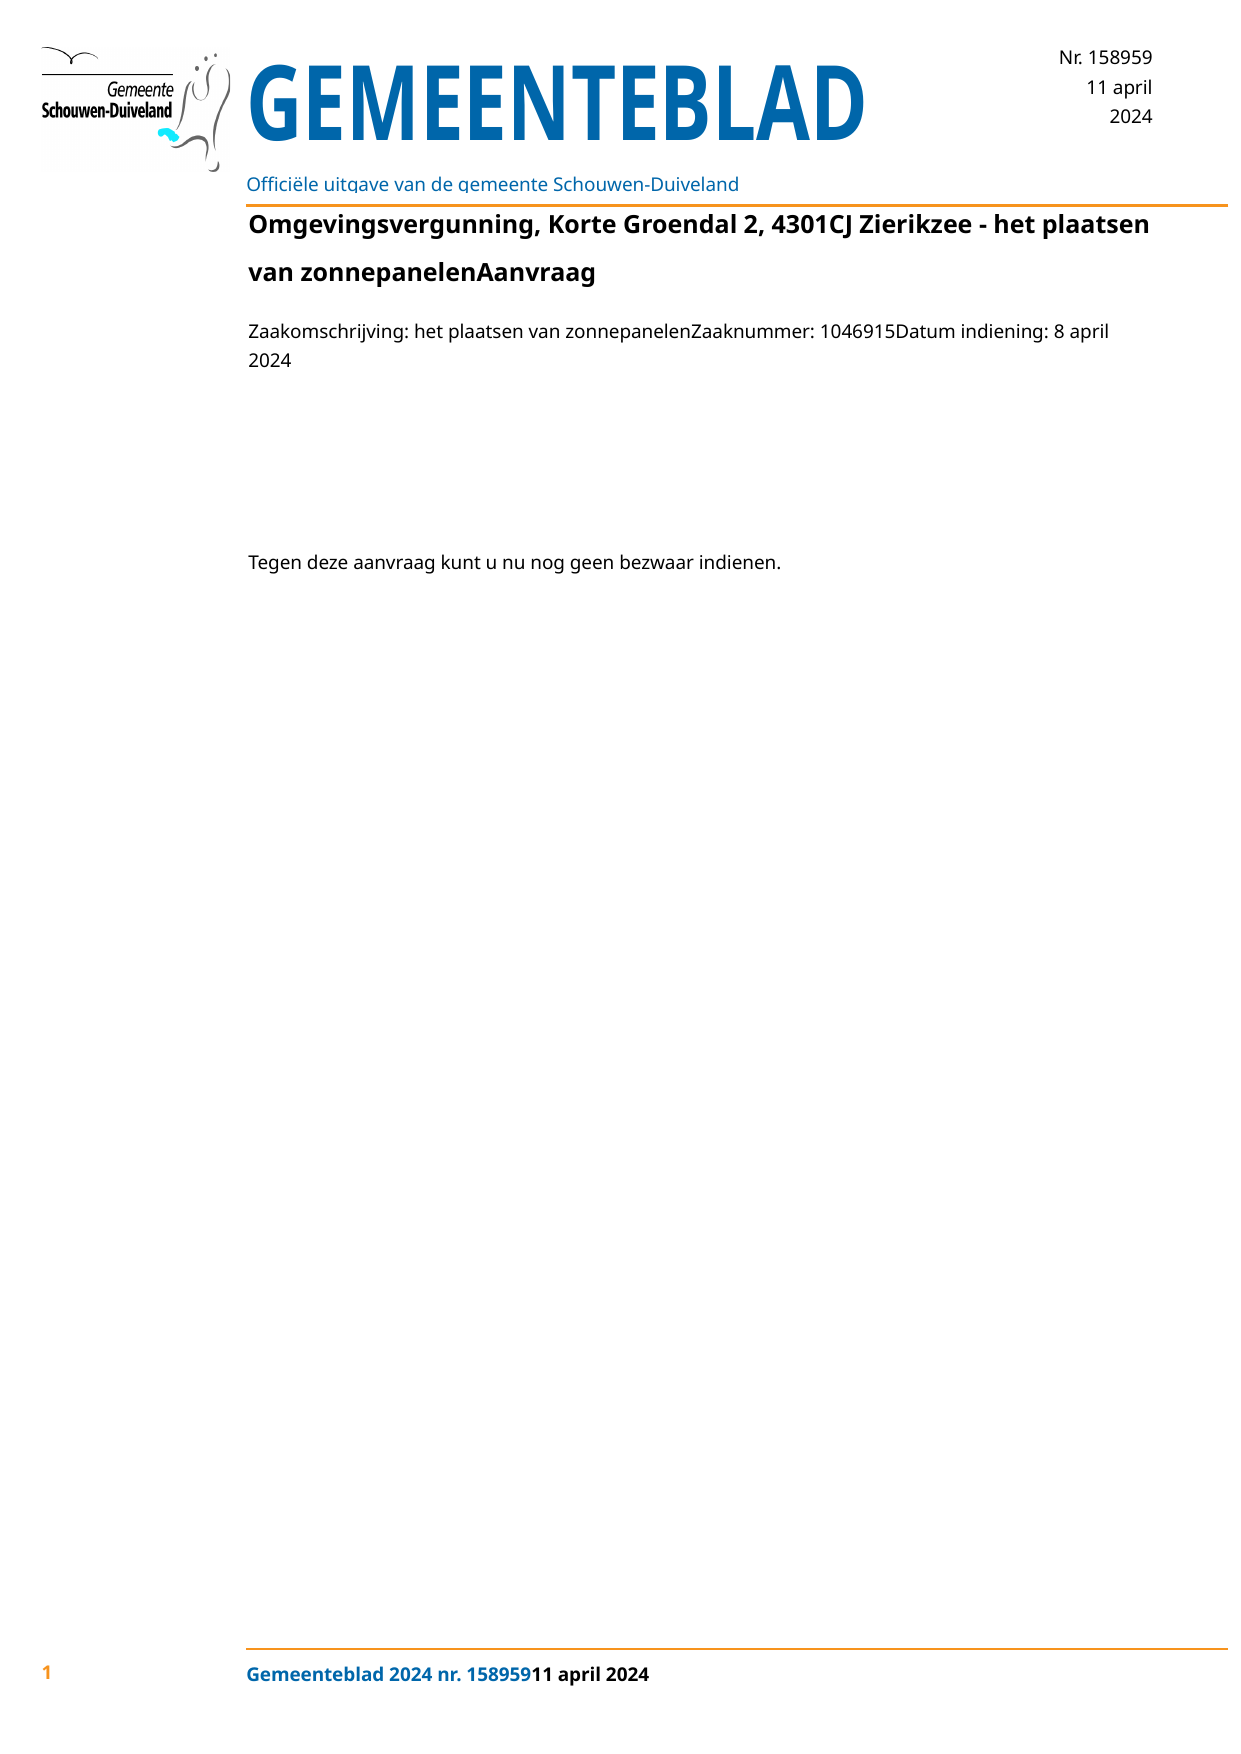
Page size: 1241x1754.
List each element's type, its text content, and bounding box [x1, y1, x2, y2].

text Omgevingsvergunning, Korte Groendal 2, 4301CJ Zierikzee - het plaatsen van zonnepanelenAanvraag [248, 207, 1152, 288]
text Zaakomschrijving: het plaatsen van zonnepanelenZaaknummer: 1046915Datum indiening: 8 april 2024 [248, 318, 1152, 373]
text Tegen deze aanvraag kunt u nu nog geen bezwaar indienen. [248, 549, 1152, 575]
picture [41, 47, 231, 172]
